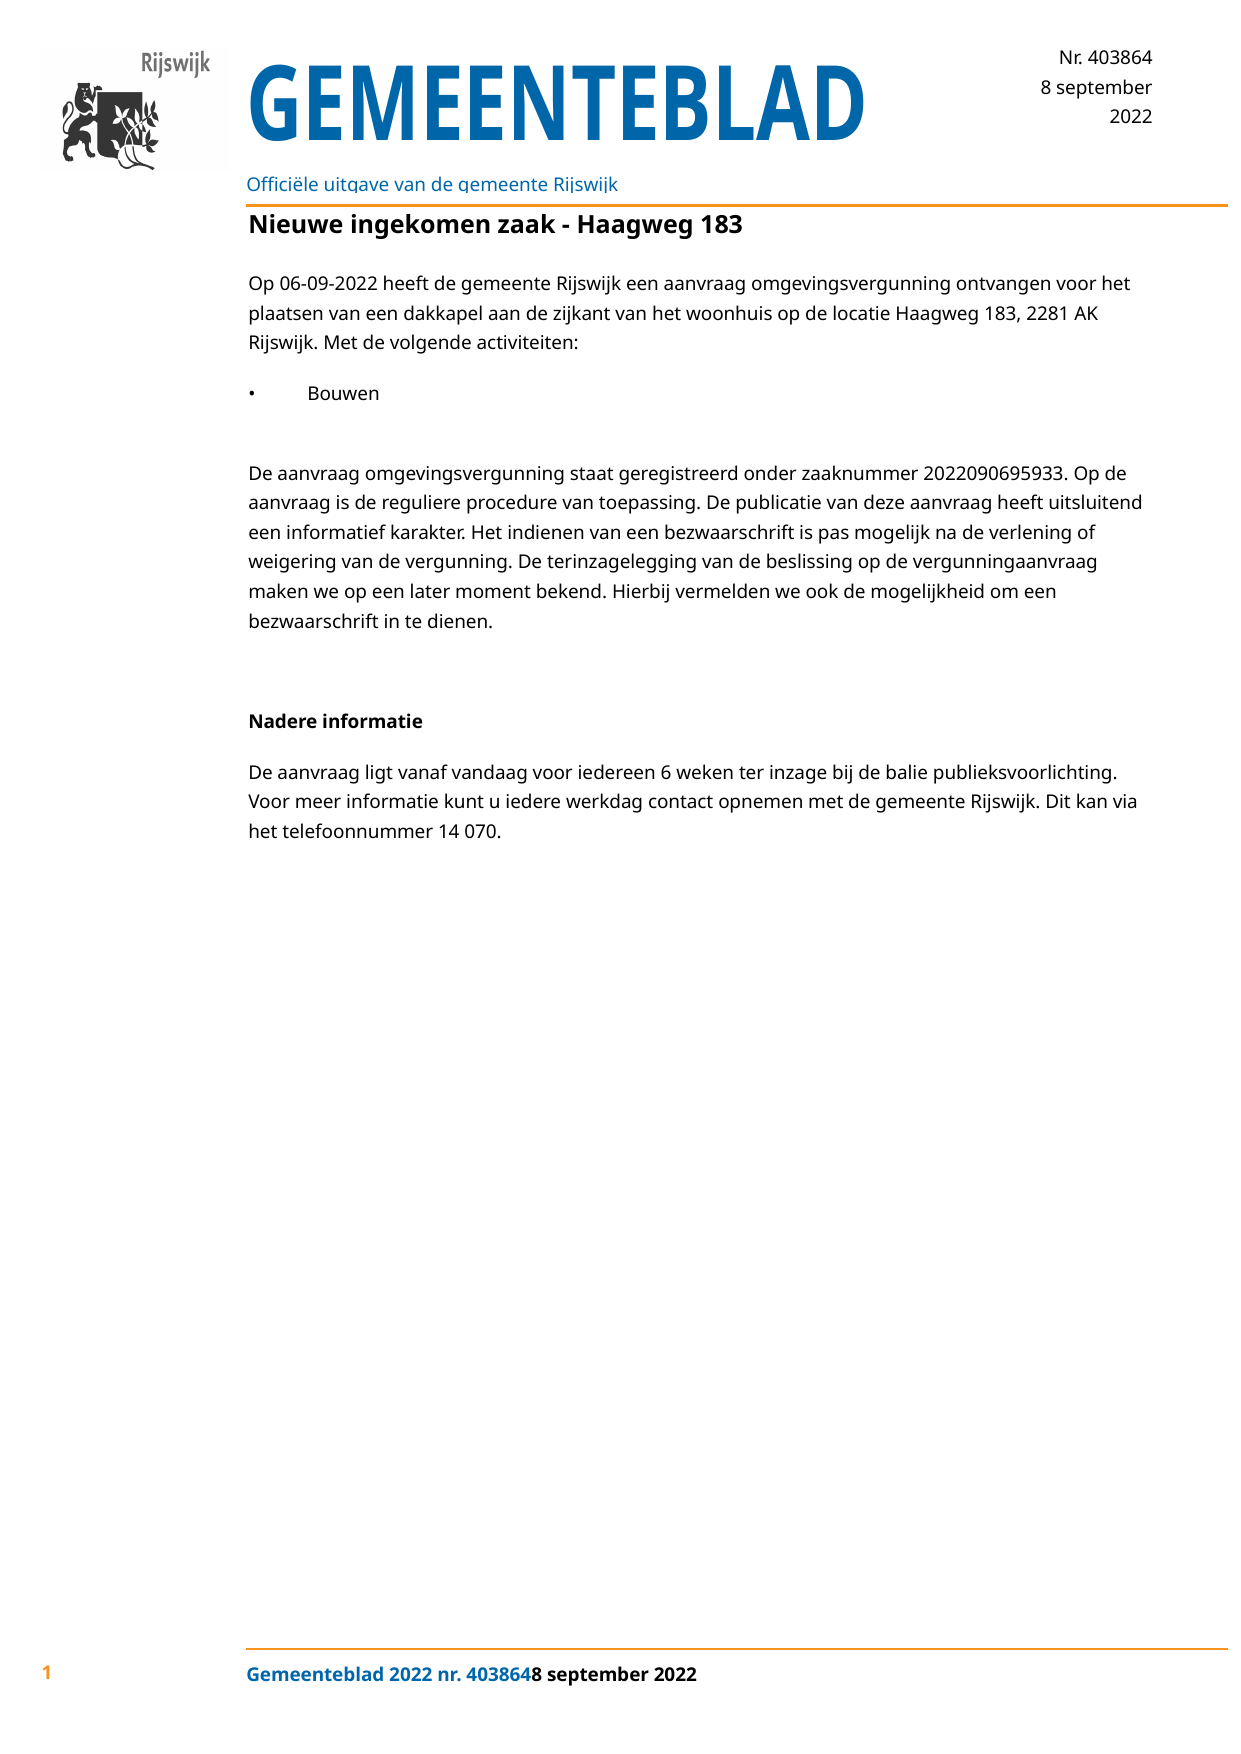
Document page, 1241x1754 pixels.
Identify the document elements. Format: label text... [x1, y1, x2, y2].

text De aanvraag ligt vanaf vandaag voor iedereen 6 weken ter inzage bij de balie publieksvoorlichting. Voor meer informatie kunt u iedere werkdag contact opnemen met de gemeente Rijswijk. Dit kan via het telefoonnummer 14 070. [248, 759, 1152, 844]
list Bouwen [248, 380, 1152, 406]
text Nieuwe ingekomen zaak - Haagweg 183 [248, 207, 1152, 241]
text De aanvraag omgevingsvergunning staat geregistreerd onder zaaknummer 2022090695933. Op de aanvraag is de reguliere procedure van toepassing. De publicatie van deze aanvraag heeft uitsluitend een informatief karakter. Het indienen van een bezwaarschrift is pas mogelijk na de verlening of weigering van de vergunning. De terinzagelegging van de beslissing op de vergunningaanvraag maken we op een later moment bekend. Hierbij vermelden we ook de mogelijkheid om een bezwaarschrift in te dienen. [248, 460, 1152, 633]
text Op 06-09-2022 heeft de gemeente Rijswijk een aanvraag omgevingsvergunning ontvangen voor het plaatsen van een dakkapel aan de zijkant van het woonhuis op de locatie Haagweg 183, 2281 AK Rijswijk. Met de volgende activiteiten: [248, 270, 1152, 355]
text Nadere informatie [248, 709, 1152, 734]
picture [41, 47, 231, 172]
